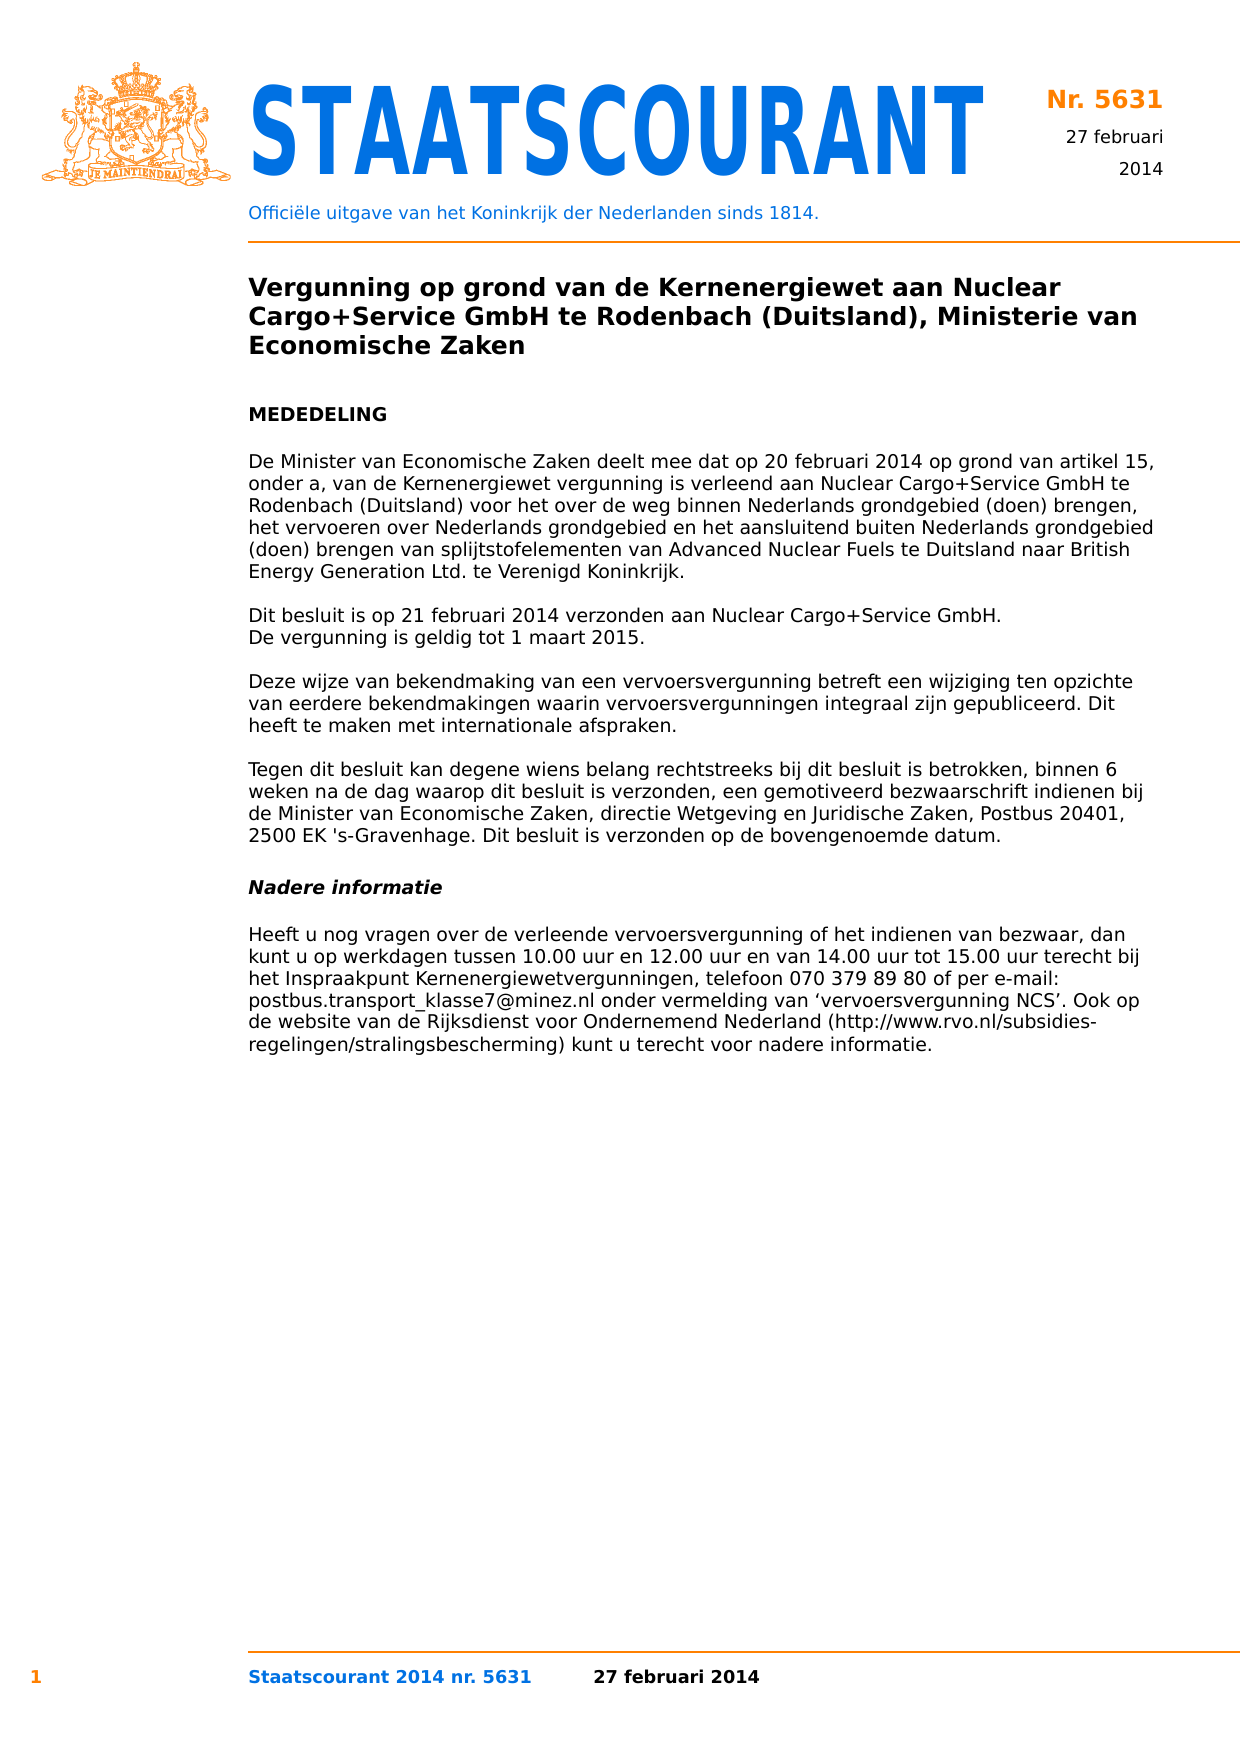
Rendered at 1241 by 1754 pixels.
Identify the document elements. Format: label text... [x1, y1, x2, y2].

picture [41, 62, 231, 186]
table_cell Officiële uitgave van het Koninkrijk der Nederlanden sinds 1814. [248, 203, 1240, 241]
text Heeft u nog vragen over de verleende vervoersvergunning of het indienen van bezwaar, dan kunt u op werkdagen tussen 10.00 uur en 12.00 uur en van 14.00 uur tot 15.00 uur terecht bij het Inspraakpunt Kernenergiewetvergunningen, telefoon 070 379 89 80 of per e-mail: postbus.transport_klasse7@minez.nl onder vermelding van ‘vervoersvergunning NCS’. Ook op de website van de Rijksdienst voor Ondernemend Nederland (http://www.rvo.nl/subsidies-regelingen/stralingsbescherming) kunt u terecht voor nadere informatie. [248, 923, 1163, 1055]
subtitle MEDEDELING [248, 404, 1163, 426]
text Tegen dit besluit kan degene wiens belang rechtstreeks bij dit besluit is betrokken, binnen 6 weken na de dag waarop dit besluit is verzonden, een gemotiveerd bezwaarschrift indienen bij de Minister van Economische Zaken, directie Wetgeving en Juridische Zaken, Postbus 20401, 2500 EK 's-Gravenhage. Dit besluit is verzonden op de bovengenoemde datum. [248, 759, 1163, 847]
table_header Nr. 5631 [998, 62, 1240, 121]
subtitle Vergunning op grond van de Kernenergiewet aan Nuclear Cargo+Service GmbH te Rodenbach (Duitsland), Ministerie van Economische Zaken [248, 273, 1163, 361]
table_header [25, 62, 248, 241]
text Dit besluit is op 21 februari 2014 verzonden aan Nuclear Cargo+Service GmbH. [248, 605, 1163, 627]
table_header STAATSCOURANT [248, 62, 998, 203]
table_cell 2014 [998, 153, 1240, 203]
text Deze wijze van bekendmaking van een vervoersvergunning betreft een wijziging ten opzichte van eerdere bekendmakingen waarin vervoersvergunningen integraal zijn gepubliceerd. Dit heeft te maken met internationale afspraken. [248, 671, 1163, 737]
subtitle Nadere informatie [248, 877, 1163, 898]
table_cell 27 februari [998, 121, 1240, 153]
text De vergunning is geldig tot 1 maart 2015. [248, 627, 1163, 649]
text De Minister van Economische Zaken deelt mee dat op 20 februari 2014 op grond van artikel 15, onder a, van de Kernenergiewet vergunning is verleend aan Nuclear Cargo+Service GmbH te Rodenbach (Duitsland) voor het over de weg binnen Nederlands grondgebied (doen) brengen, het vervoeren over Nederlands grondgebied en het aansluitend buiten Nederlands grondgebied (doen) brengen van splijtstofelementen van Advanced Nuclear Fuels te Duitsland naar British Energy Generation Ltd. te Verenigd Koninkrijk. [248, 451, 1163, 583]
